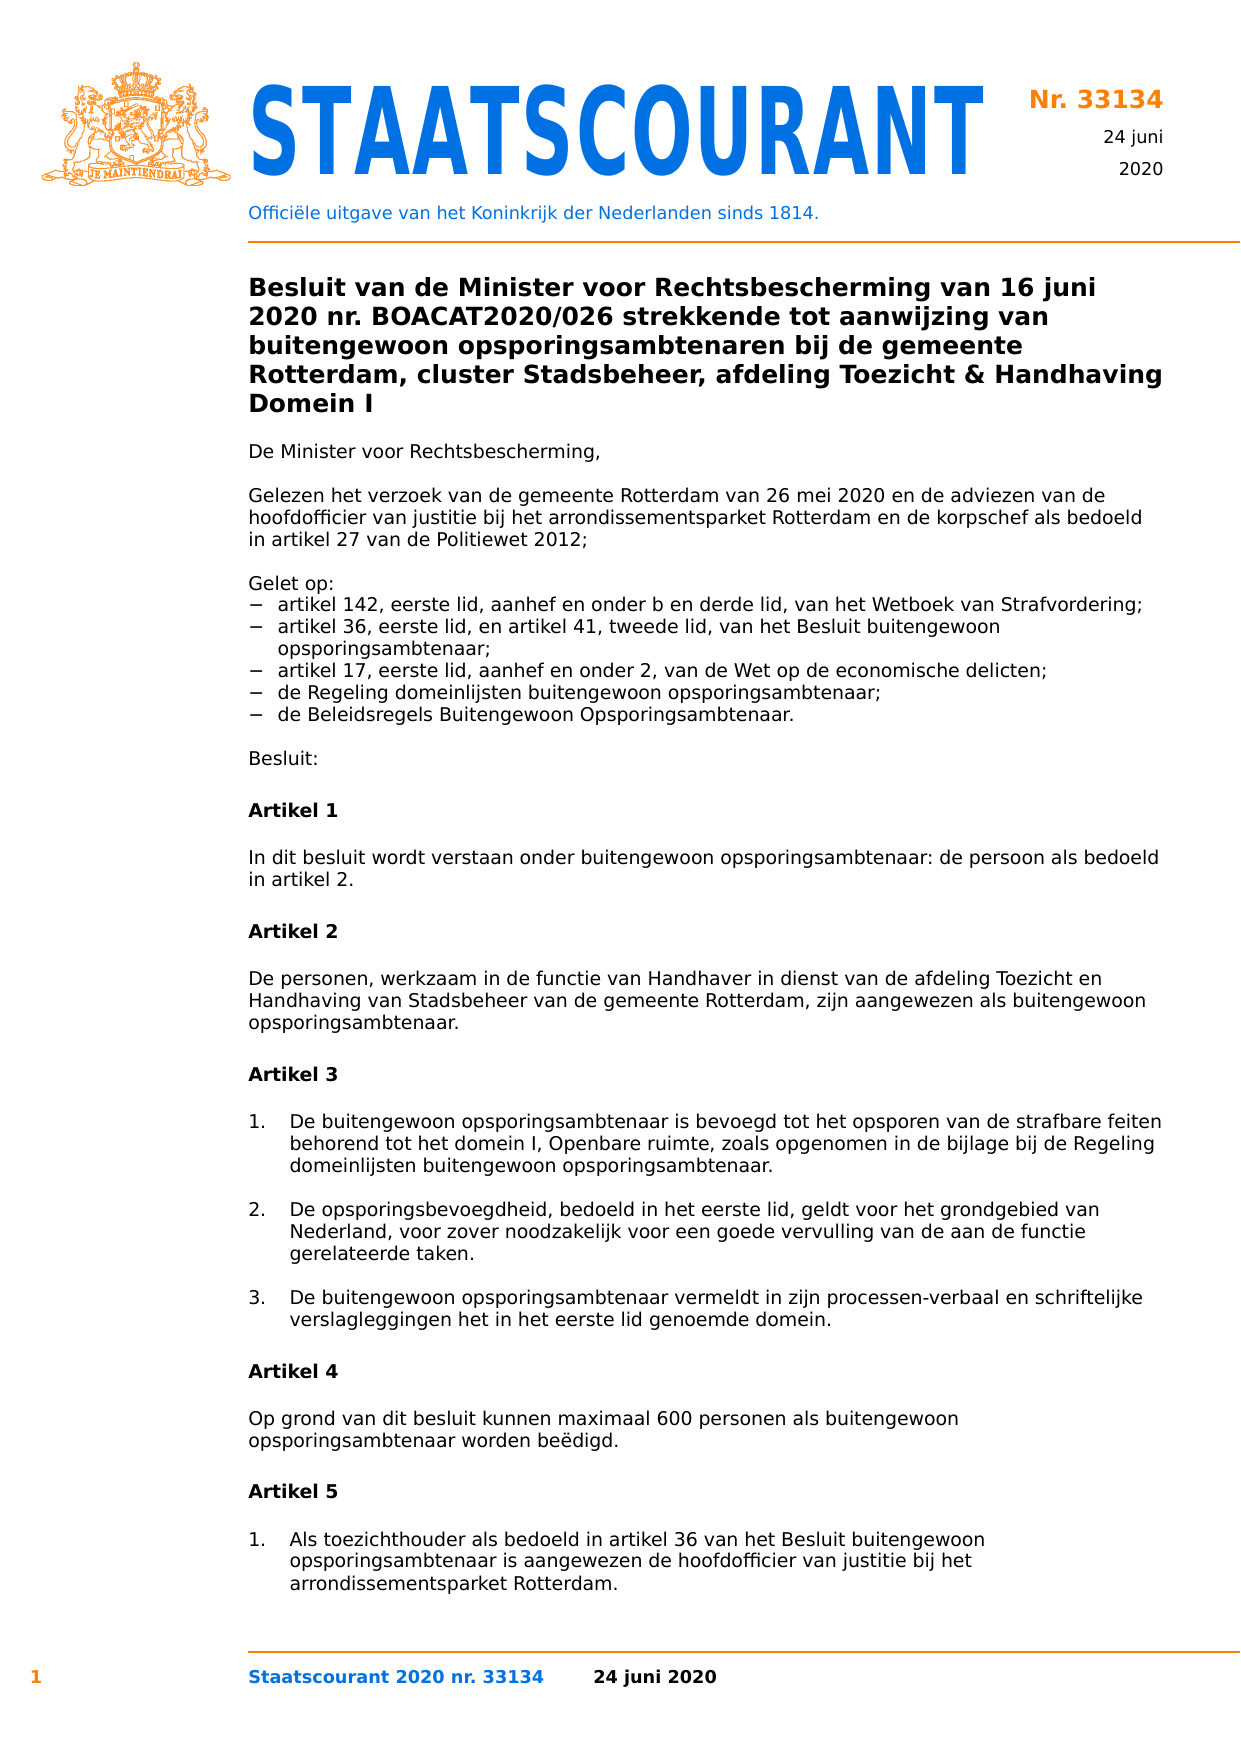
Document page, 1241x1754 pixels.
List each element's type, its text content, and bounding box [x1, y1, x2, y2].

subtitle Artikel 5 [248, 1481, 1163, 1503]
text Gelezen het verzoek van de gemeente Rotterdam van 26 mei 2020 en de adviezen van de hoofdofficier van justitie bij het arrondissementsparket Rotterdam en de korpschef als bedoeld in artikel 27 van de Politiewet 2012; [248, 484, 1163, 551]
table_cell 24 juni [998, 121, 1240, 153]
table_header Nr. 33134 [998, 62, 1240, 121]
text − artikel 142, eerste lid, aanhef en onder b en derde lid, van het Wetboek van Strafvordering; [248, 594, 1163, 616]
text 1. Als toezichthouder als bedoeld in artikel 36 van het Besluit buitengewoon opsporingsambtenaar is aangewezen de hoofdofficier van justitie bij het arrondissementsparket Rotterdam. [248, 1528, 1163, 1594]
text − artikel 17, eerste lid, aanhef en onder 2, van de Wet op de economische delicten; [248, 660, 1163, 682]
text Besluit: [248, 748, 1163, 770]
table_cell Officiële uitgave van het Koninkrijk der Nederlanden sinds 1814. [248, 203, 1240, 241]
table_header STAATSCOURANT [248, 62, 998, 203]
text 1. De buitengewoon opsporingsambtenaar is bevoegd tot het opsporen van de strafbare feiten behorend tot het domein I, Openbare ruimte, zoals opgenomen in de bijlage bij de Regeling domeinlijsten buitengewoon opsporingsambtenaar. [248, 1111, 1163, 1177]
subtitle Besluit van de Minister voor Rechtsbescherming van 16 juni 2020 nr. BOACAT2020/026 strekkende tot aanwijzing van buitengewoon opsporingsambtenaren bij de gemeente Rotterdam, cluster Stadsbeheer, afdeling Toezicht & Handhaving Domein I [248, 273, 1163, 419]
table_cell 2020 [998, 153, 1240, 203]
subtitle Artikel 4 [248, 1361, 1163, 1382]
subtitle Artikel 3 [248, 1064, 1163, 1086]
text De personen, werkzaam in de functie van Handhaver in dienst van de afdeling Toezicht en Handhaving van Stadsbeheer van de gemeente Rotterdam, zijn aangewezen als buitengewoon opsporingsambtenaar. [248, 968, 1163, 1034]
text − artikel 36, eerste lid, en artikel 41, tweede lid, van het Besluit buitengewoon opsporingsambtenaar; [248, 616, 1163, 660]
text − de Beleidsregels Buitengewoon Opsporingsambtenaar. [248, 704, 1163, 726]
text Gelet op: [248, 572, 1163, 594]
table_header [25, 62, 248, 241]
subtitle Artikel 2 [248, 921, 1163, 943]
text Op grond van dit besluit kunnen maximaal 600 personen als buitengewoon opsporingsambtenaar worden beëdigd. [248, 1407, 1163, 1451]
text − de Regeling domeinlijsten buitengewoon opsporingsambtenaar; [248, 682, 1163, 704]
picture [41, 62, 231, 186]
text De Minister voor Rechtsbescherming, [248, 441, 1163, 463]
text In dit besluit wordt verstaan onder buitengewoon opsporingsambtenaar: de persoon als bedoeld in artikel 2. [248, 847, 1163, 891]
text 3. De buitengewoon opsporingsambtenaar vermeldt in zijn processen-verbaal en schriftelijke verslagleggingen het in het eerste lid genoemde domein. [248, 1287, 1163, 1331]
text 2. De opsporingsbevoegdheid, bedoeld in het eerste lid, geldt voor het grondgebied van Nederland, voor zover noodzakelijk voor een goede vervulling van de aan de functie gerelateerde taken. [248, 1199, 1163, 1265]
subtitle Artikel 1 [248, 800, 1163, 822]
